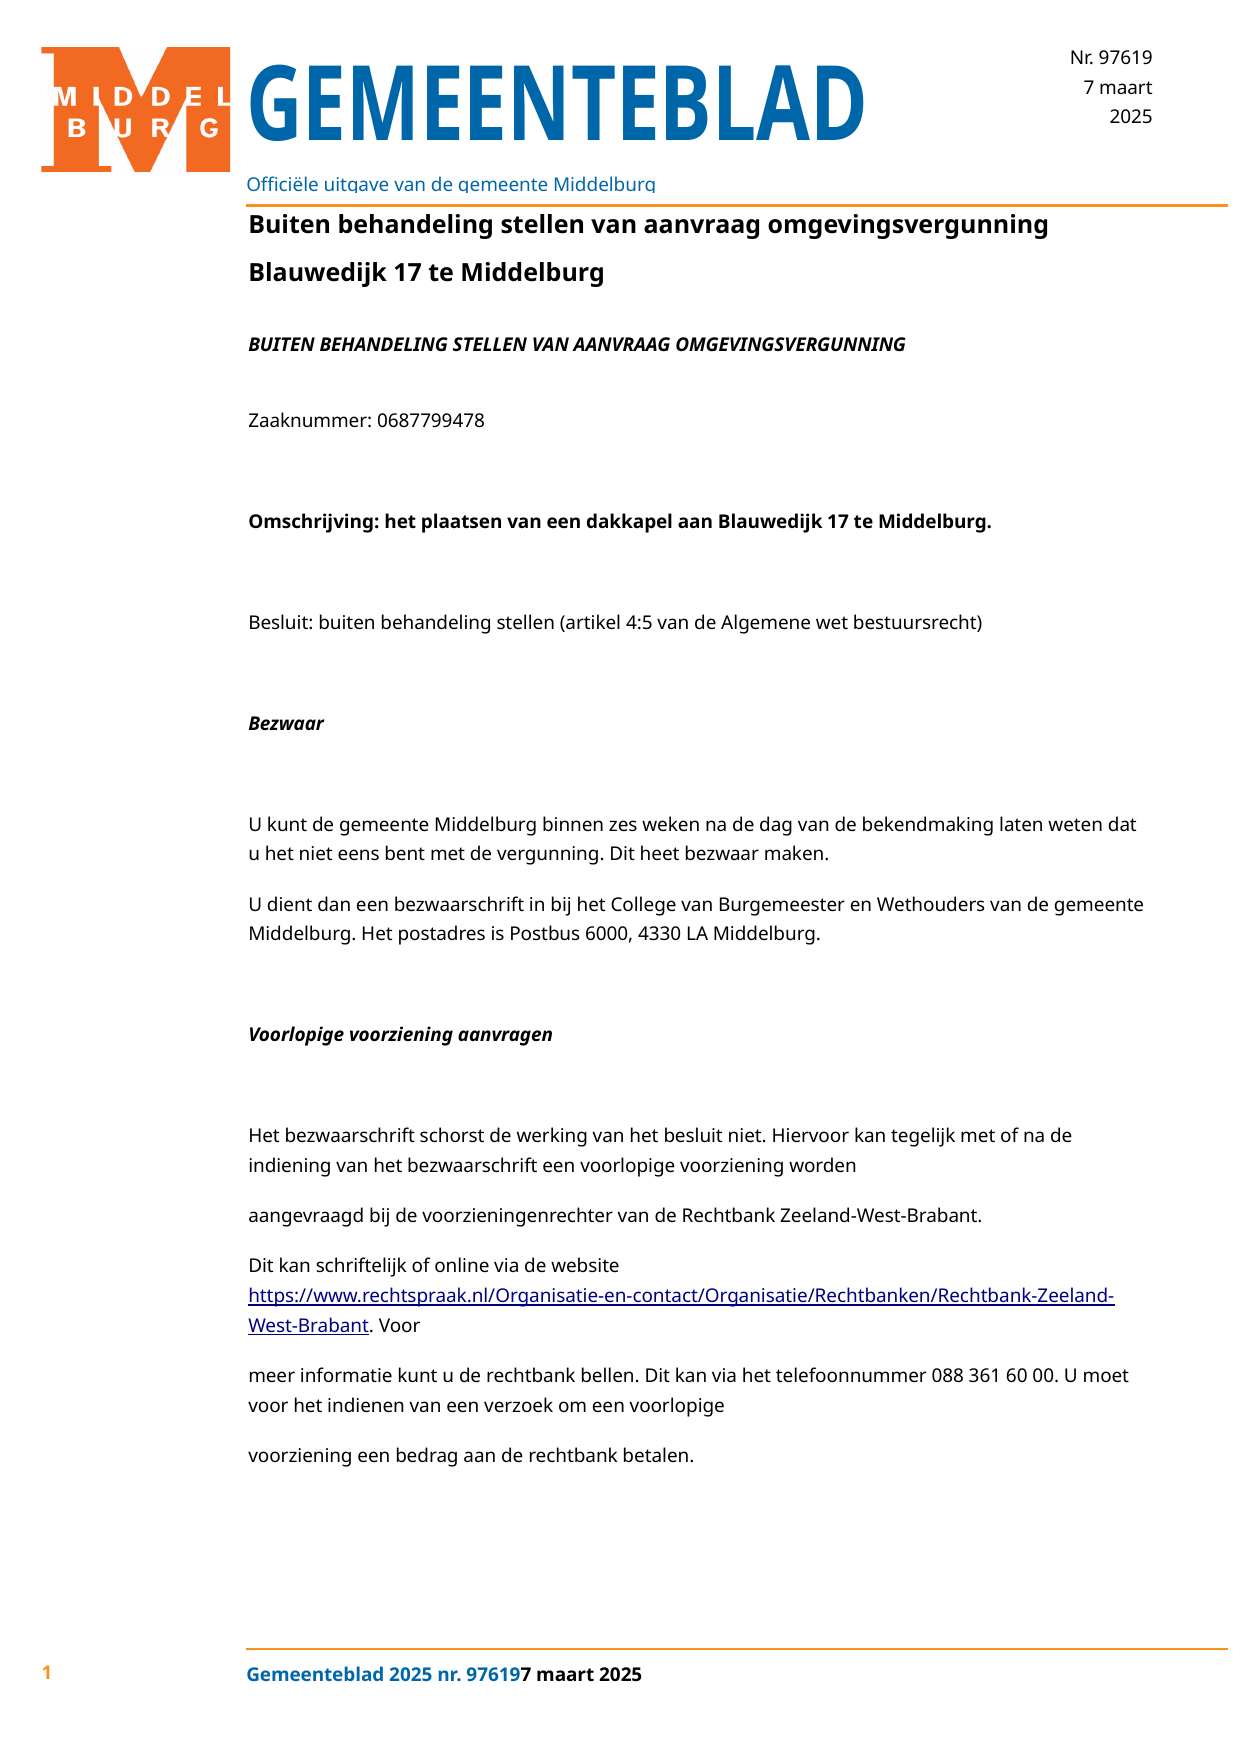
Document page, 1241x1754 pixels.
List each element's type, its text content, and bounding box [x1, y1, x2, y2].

text BUITEN BEHANDELING STELLEN VAN AANVRAAG OMGEVINGSVERGUNNING [248, 331, 1152, 357]
text Buiten behandeling stellen van aanvraag omgevingsvergunning Blauwedijk 17 te Middelburg [248, 207, 1152, 288]
text aangevraagd bij de voorzieningenrechter van de Rechtbank Zeeland-West-Brabant. [248, 1202, 1152, 1228]
text Voorlopige voorziening aanvragen [248, 1021, 1152, 1047]
text Bezwaar [248, 710, 1152, 736]
text voorziening een bedrag aan de rechtbank betalen. [248, 1442, 1152, 1468]
picture [41, 47, 231, 172]
text Zaaknummer: 0687799478 [248, 408, 1152, 433]
text Het bezwaarschrift schorst de werking van het besluit niet. Hiervoor kan tegelijk met of na de indiening van het bezwaarschrift een voorlopige voorziening worden [248, 1122, 1152, 1177]
text Besluit: buiten behandeling stellen (artikel 4:5 van de Algemene wet bestuursrecht) [248, 609, 1152, 635]
text meer informatie kunt u de rechtbank bellen. Dit kan via het telefoonnummer 088 361 60 00. U moet voor het indienen van een verzoek om een voorlopige [248, 1362, 1152, 1417]
text Omschrijving: het plaatsen van een dakkapel aan Blauwedijk 17 te Middelburg. [248, 508, 1152, 534]
text Dit kan schriftelijk of online via de website https://www.rechtspraak.nl/Organisatie-en-contact/Organisatie/Rechtbanken/Rechtbank-Zeeland-West-Brabant. Voor [248, 1253, 1152, 1337]
text U kunt de gemeente Middelburg binnen zes weken na de dag van de bekendmaking laten weten dat u het niet eens bent met de vergunning. Dit heet bezwaar maken. [248, 811, 1152, 866]
text U dient dan een bezwaarschrift in bij het College van Burgemeester en Wethouders van de gemeente Middelburg. Het postadres is Postbus 6000, 4330 LA Middelburg. [248, 891, 1152, 946]
